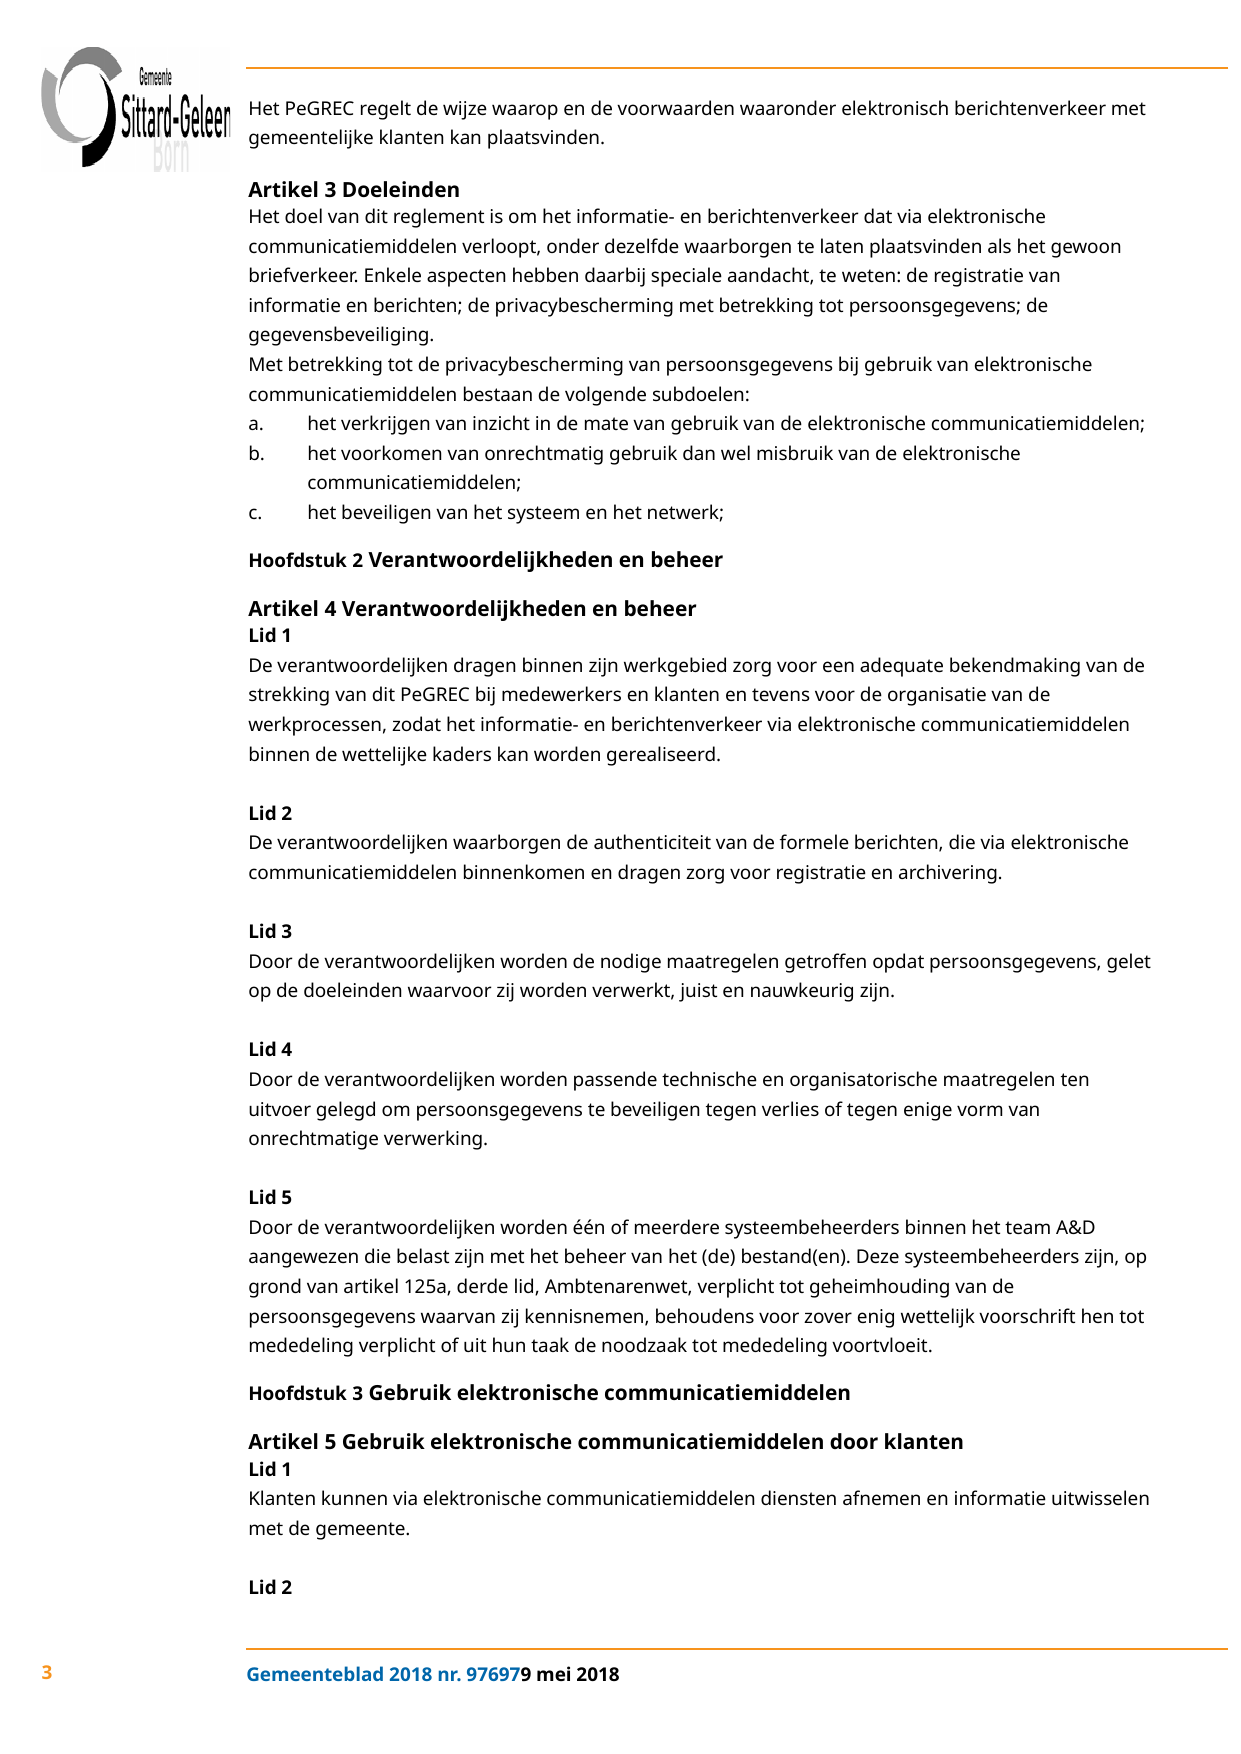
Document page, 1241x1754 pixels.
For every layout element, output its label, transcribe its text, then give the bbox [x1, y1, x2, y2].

text De verantwoordelijken dragen binnen zijn werkgebied zorg voor een adequate bekendmaking van de strekking van dit PeGREC bij medewerkers en klanten en tevens voor de organisatie van de werkprocessen, zodat het informatie- en berichtenverkeer via elektronische communicatiemiddelen binnen de wettelijke kaders kan worden gerealiseerd. [248, 652, 1152, 766]
text Lid 2 [248, 1574, 1152, 1600]
text Lid 2 [248, 800, 1152, 826]
text De verantwoordelijken waarborgen de authenticiteit van de formele berichten, die via elektronische communicatiemiddelen binnenkomen en dragen zorg voor registratie en archivering. [248, 829, 1152, 885]
picture [41, 47, 231, 172]
text Door de verantwoordelijken worden de nodige maatregelen getroffen opdat persoonsgegevens, gelet op de doeleinden waarvoor zij worden verwerkt, juist en nauwkeurig zijn. [248, 948, 1152, 1003]
text Lid 1 [248, 622, 1152, 648]
text Door de verantwoordelijken worden passende technische en organisatorische maatregelen ten uitvoer gelegd om persoonsgegevens te beveiligen tegen verlies of tegen enige vorm van onrechtmatige verwerking. [248, 1066, 1152, 1151]
list het beveiligen van het systeem en het netwerk; [248, 499, 1152, 525]
text Lid 1 [248, 1456, 1152, 1481]
text Lid 5 [248, 1184, 1152, 1210]
text Hoofdstuk 2 Verantwoordelijkheden en beheer [248, 545, 1152, 573]
text Klanten kunnen via elektronische communicatiemiddelen diensten afnemen en informatie uitwisselen met de gemeente. [248, 1485, 1152, 1541]
text Door de verantwoordelijken worden één of meerdere systeembeheerders binnen het team A&D aangewezen die belast zijn met het beheer van het (de) bestand(en). Deze systeembeheerders zijn, op grond van artikel 125a, derde lid, Ambtenarenwet, verplicht tot geheimhouding van de persoonsgegevens waarvan zij kennisnemen, behoudens voor zover enig wettelijk voorschrift hen tot mededeling verplicht of uit hun taak de noodzaak tot mededeling voortvloeit. [248, 1214, 1152, 1358]
text Artikel 3 Doeleinden [248, 175, 1152, 203]
text Met betrekking tot de privacybescherming van persoonsgegevens bij gebruik van elektronische communicatiemiddelen bestaan de volgende subdoelen: [248, 351, 1152, 406]
text Hoofdstuk 3 Gebruik elektronische communicatiemiddelen [248, 1378, 1152, 1406]
text Artikel 5 Gebruik elektronische communicatiemiddelen door klanten [248, 1427, 1152, 1456]
text Het doel van dit reglement is om het informatie- en berichtenverkeer dat via elektronische communicatiemiddelen verloopt, onder dezelfde waarborgen te laten plaatsvinden als het gewoon briefverkeer. Enkele aspecten hebben daarbij speciale aandacht, te weten: de registratie van informatie en berichten; de privacybescherming met betrekking tot persoonsgegevens; de gegevensbeveiliging. [248, 203, 1152, 347]
list het verkrijgen van inzicht in de mate van gebruik van de elektronische communicatiemiddelen; [248, 410, 1152, 436]
text Het PeGREC regelt de wijze waarop en de voorwaarden waaronder elektronisch berichtenverkeer met gemeentelijke klanten kan plaatsvinden. [248, 95, 1152, 150]
list het voorkomen van onrechtmatig gebruik dan wel misbruik van de elektronische communicatiemiddelen; [248, 440, 1152, 495]
text Lid 3 [248, 918, 1152, 944]
text Artikel 4 Verantwoordelijkheden en beheer [248, 594, 1152, 622]
text Lid 4 [248, 1037, 1152, 1062]
